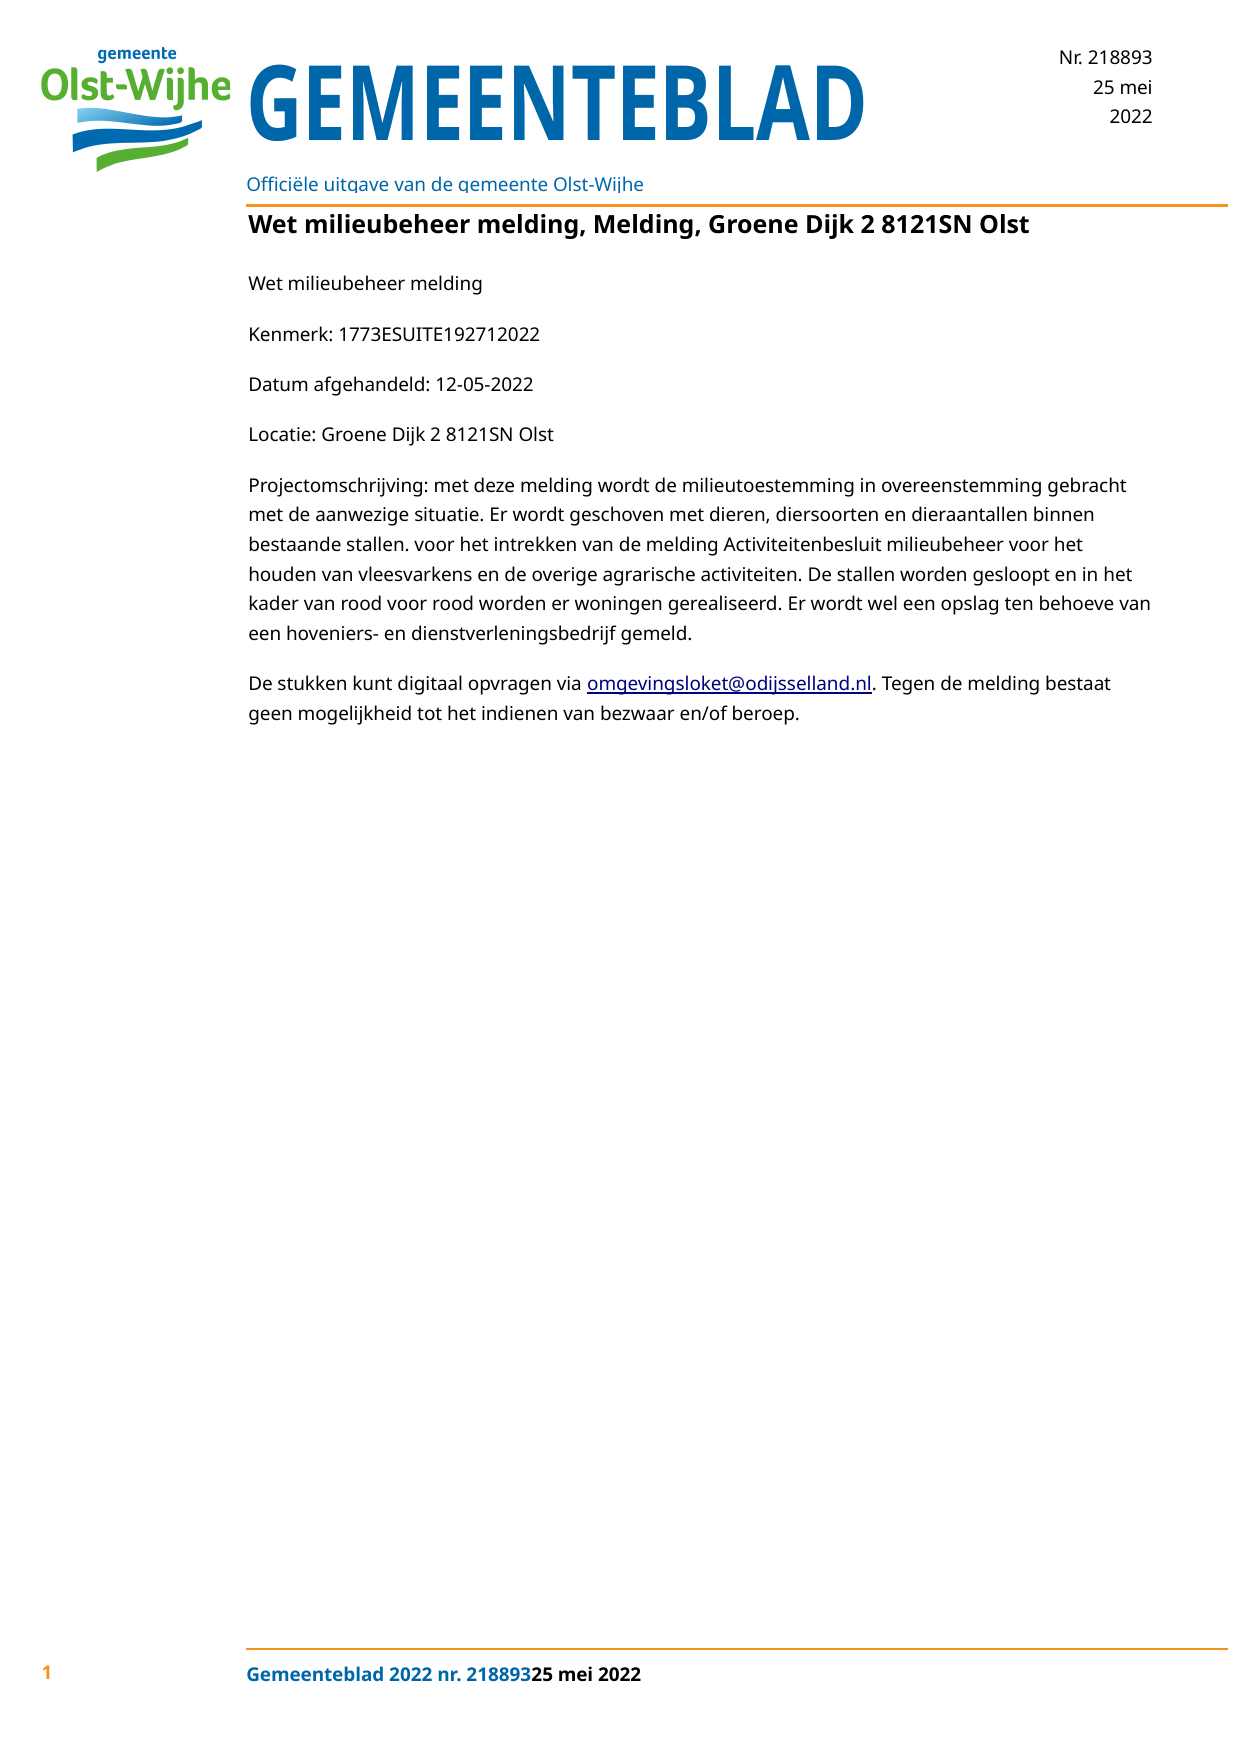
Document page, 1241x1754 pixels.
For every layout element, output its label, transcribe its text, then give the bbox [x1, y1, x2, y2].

text Wet milieubeheer melding [248, 270, 1152, 296]
text De stukken kunt digitaal opvragen via omgevingsloket@odijsselland.nl. Tegen de melding bestaat geen mogelijkheid tot het indienen van bezwaar en/of beroep. [248, 670, 1152, 726]
picture [41, 47, 231, 172]
text Wet milieubeheer melding, Melding, Groene Dijk 2 8121SN Olst [248, 207, 1152, 241]
text Locatie: Groene Dijk 2 8121SN Olst [248, 422, 1152, 447]
text Datum afgehandeld: 12-05-2022 [248, 371, 1152, 397]
text Projectomschrijving: met deze melding wordt de milieutoestemming in overeenstemming gebracht met de aanwezige situatie. Er wordt geschoven met dieren, diersoorten en dieraantallen binnen bestaande stallen. voor het intrekken van de melding Activiteitenbesluit milieubeheer voor het houden van vleesvarkens en de overige agrarische activiteiten. De stallen worden gesloopt en in het kader van rood voor rood worden er woningen gerealiseerd. Er wordt wel een opslag ten behoeve van een hoveniers- en dienstverleningsbedrijf gemeld. [248, 472, 1152, 646]
text Kenmerk: 1773ESUITE192712022 [248, 321, 1152, 346]
